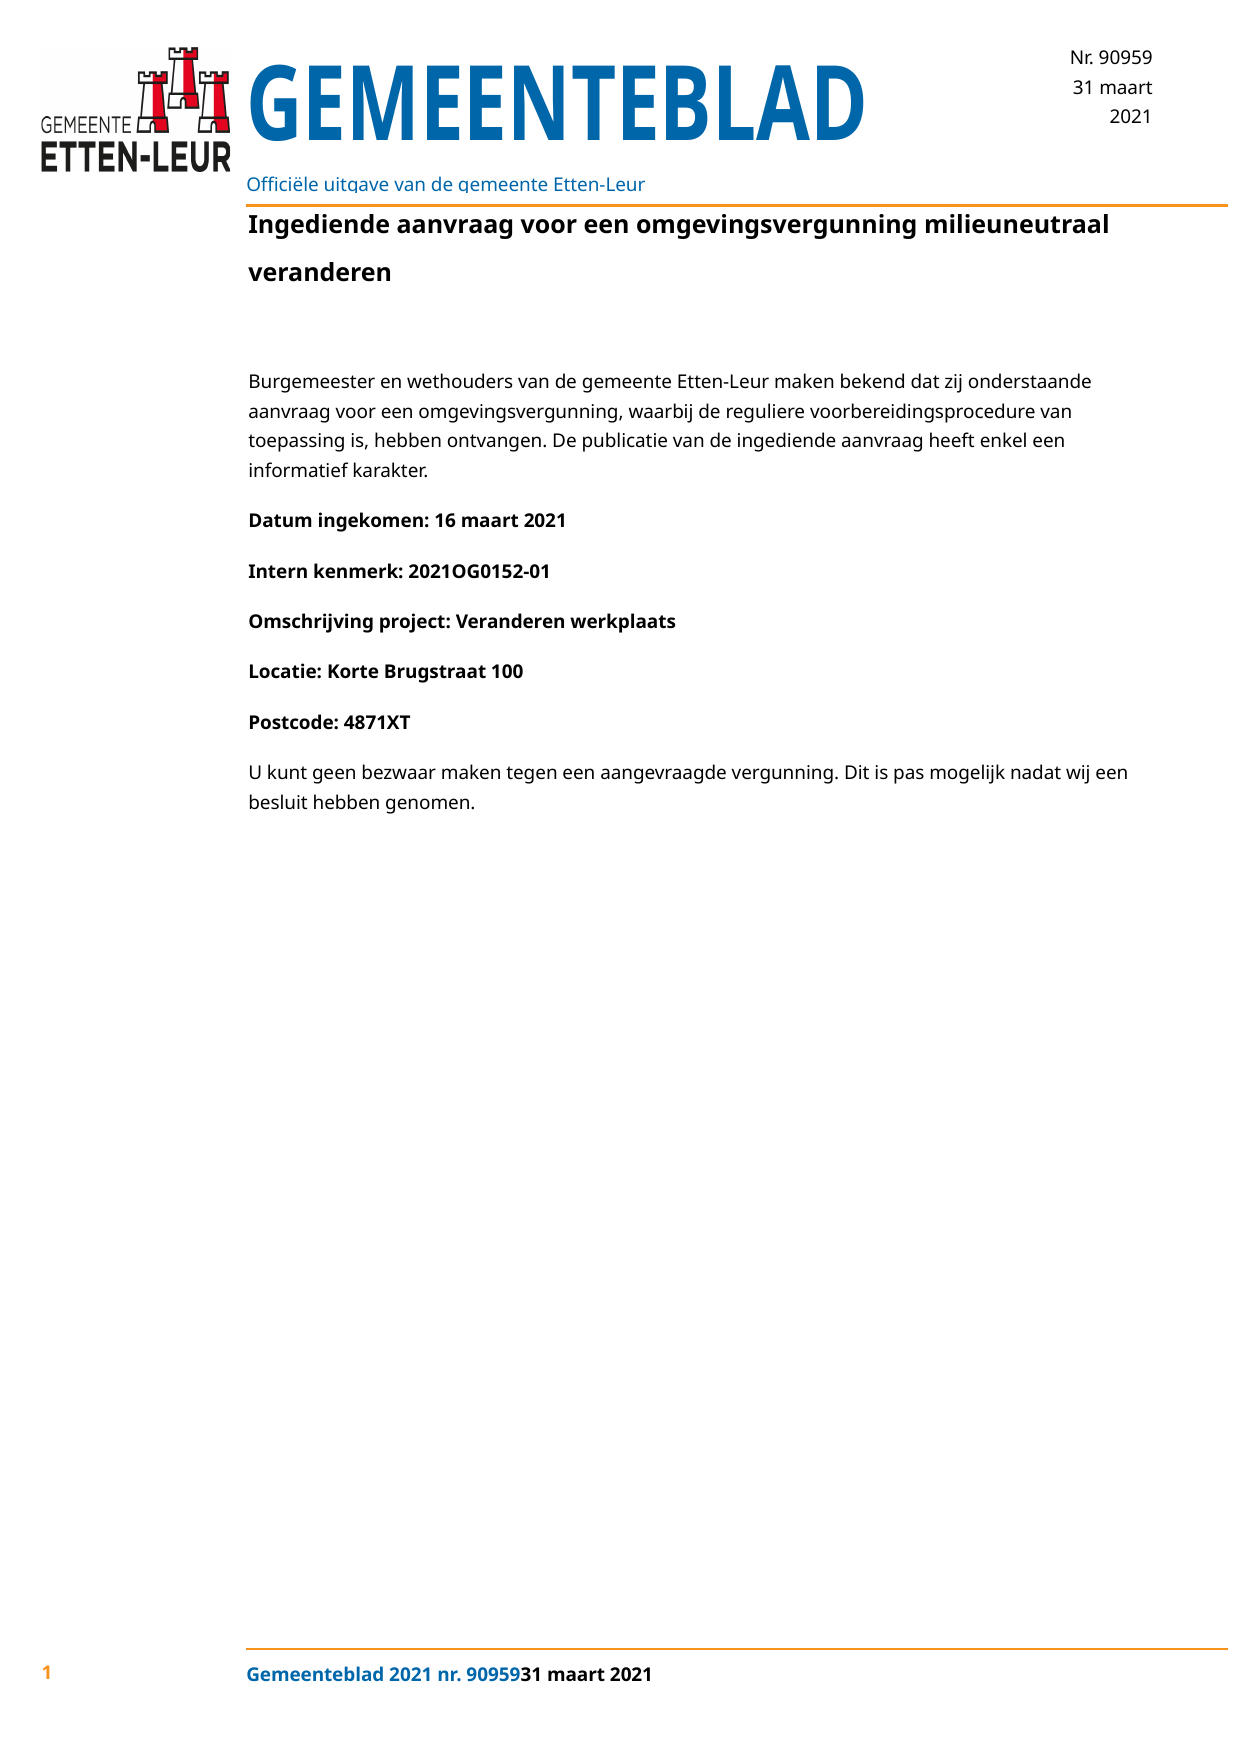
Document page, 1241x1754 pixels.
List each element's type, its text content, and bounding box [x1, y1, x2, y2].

text Intern kenmerk: 2021OG0152-01 [248, 558, 1152, 584]
text Locatie: Korte Brugstraat 100 [248, 659, 1152, 684]
text U kunt geen bezwaar maken tegen een aangevraagde vergunning. Dit is pas mogelijk nadat wij een besluit hebben genomen. [248, 759, 1152, 815]
text Datum ingekomen: 16 maart 2021 [248, 507, 1152, 533]
text Omschrijving project: Veranderen werkplaats [248, 608, 1152, 634]
text Postcode: 4871XT [248, 709, 1152, 735]
picture [41, 47, 231, 172]
text Ingediende aanvraag voor een omgevingsvergunning milieuneutraal veranderen [248, 207, 1152, 288]
text Burgemeester en wethouders van de gemeente Etten-Leur maken bekend dat zij onderstaande aanvraag voor een omgevingsvergunning, waarbij de reguliere voorbereidingsprocedure van toepassing is, hebben ontvangen. De publicatie van de ingediende aanvraag heeft enkel een informatief karakter. [248, 368, 1152, 483]
